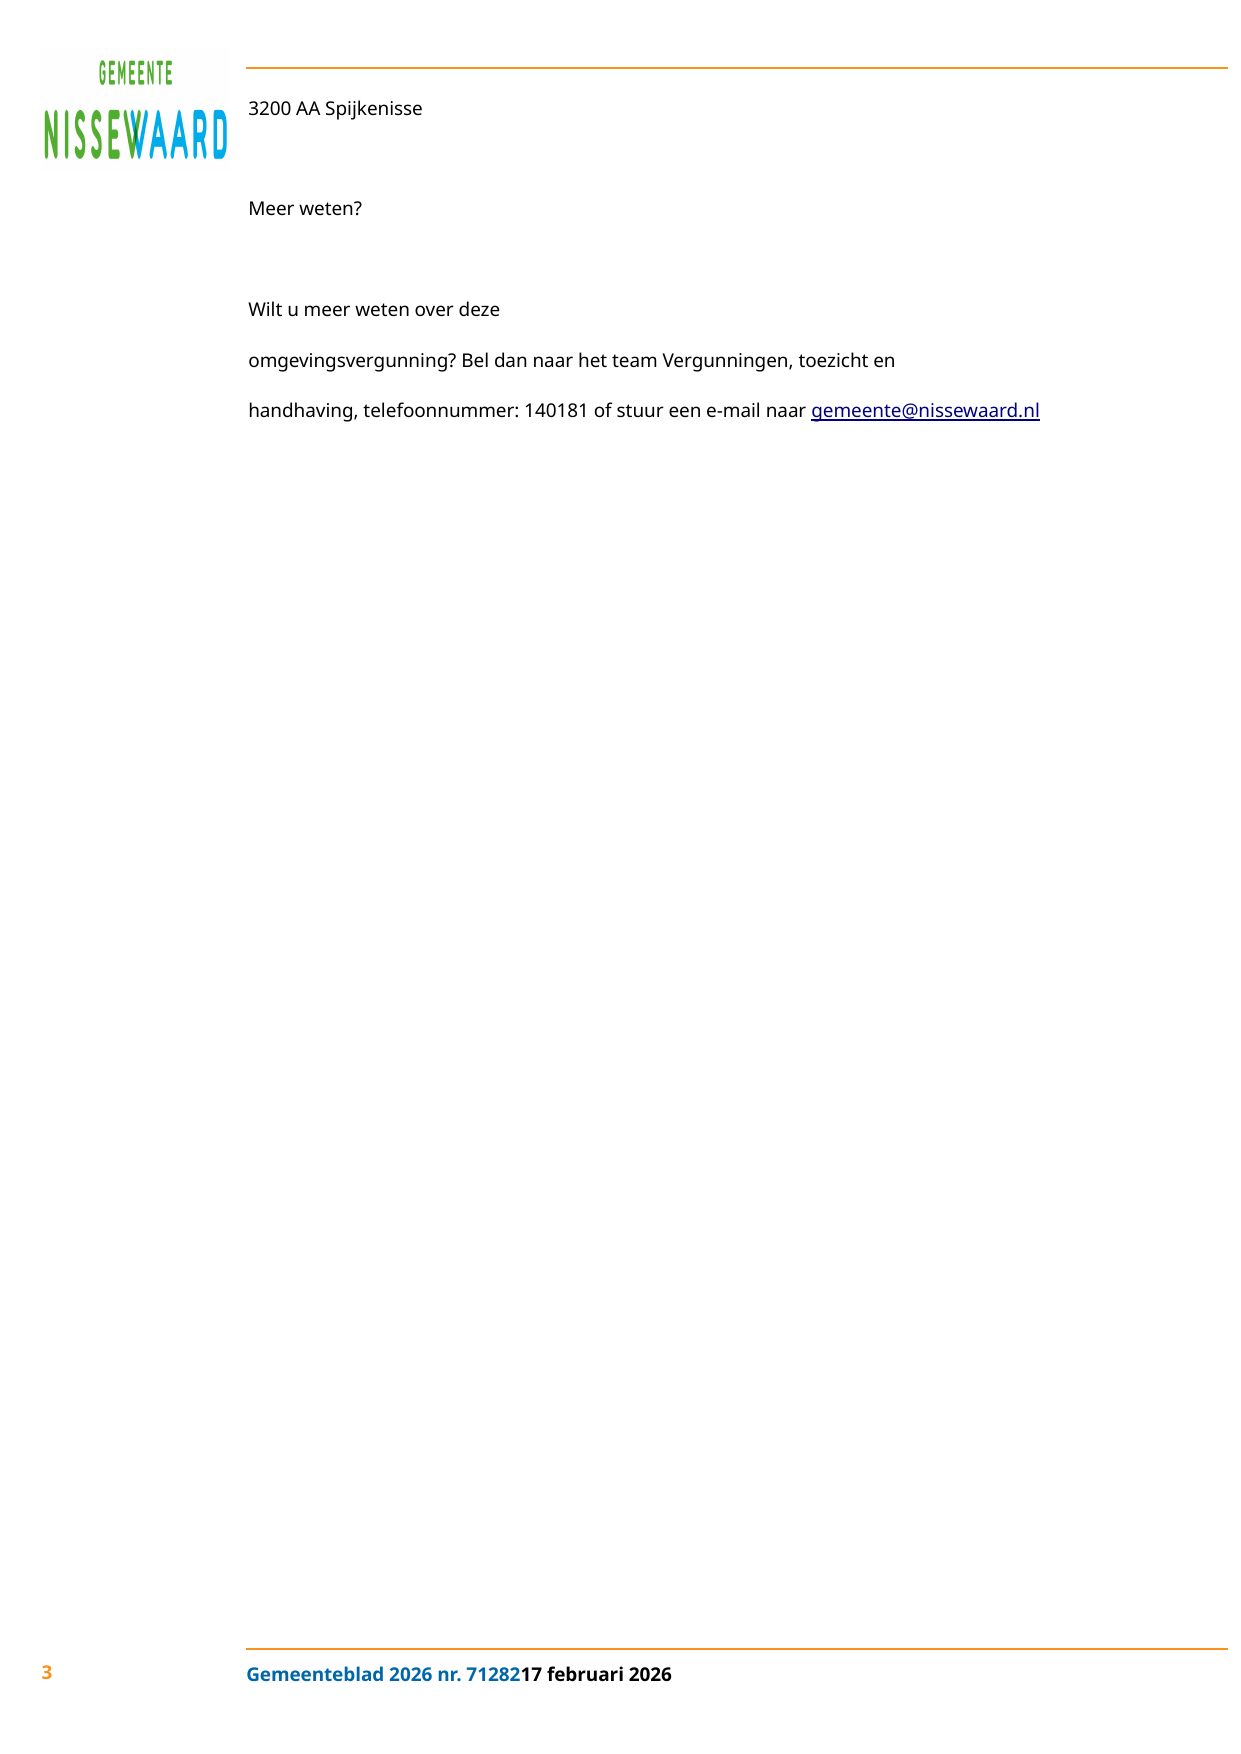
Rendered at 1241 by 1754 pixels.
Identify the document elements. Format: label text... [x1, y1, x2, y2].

text 3200 AA Spijkenisse [248, 95, 1152, 121]
text Wilt u meer weten over deze [248, 296, 1152, 322]
text omgevingsvergunning? Bel dan naar het team Vergunningen, toezicht en [248, 347, 1152, 373]
text handhaving, telefoonnummer: 140181 of stuur een e-mail naar gemeente@nissewaard.nl [248, 397, 1152, 423]
picture [41, 47, 231, 172]
text Meer weten? [248, 196, 1152, 221]
